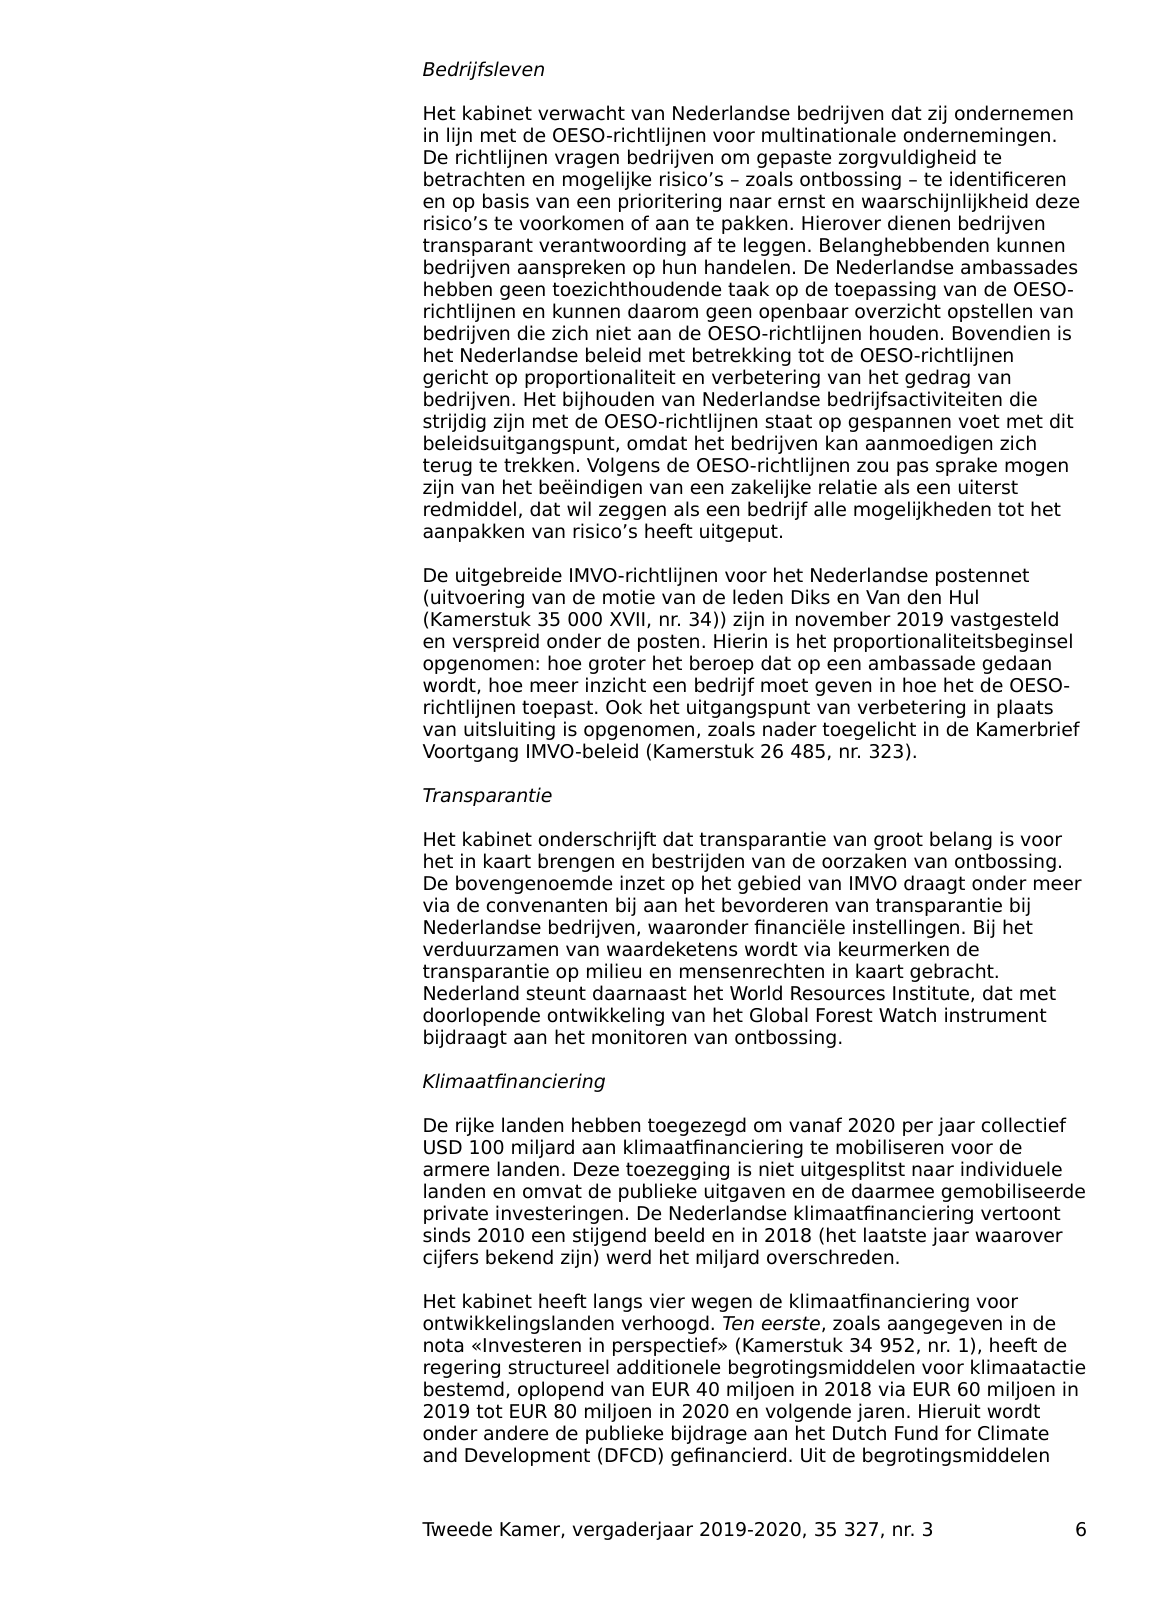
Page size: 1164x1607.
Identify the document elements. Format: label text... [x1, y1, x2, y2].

subtitle Bedrijfsleven [422, 59, 1087, 81]
text Het kabinet heeft langs vier wegen de klimaatfinanciering voor ontwikkelingslanden verhoogd. Ten eerste, zoals aangegeven in de nota «Investeren in perspectief» (Kamerstuk 34 952, nr. 1), heeft de regering structureel additionele begrotingsmiddelen voor klimaatactie bestemd, oplopend van EUR 40 miljoen in 2018 via EUR 60 miljoen in 2019 tot EUR 80 miljoen in 2020 en volgende jaren. Hieruit wordt onder andere de publieke bijdrage aan het Dutch Fund for Climate and Development (DFCD) gefinancierd. Uit de begrotingsmiddelen [422, 1291, 1087, 1467]
subtitle Klimaatfinanciering [422, 1071, 1087, 1093]
text Het kabinet onderschrijft dat transparantie van groot belang is voor het in kaart brengen en bestrijden van de oorzaken van ontbossing. De bovengenoemde inzet op het gebied van IMVO draagt onder meer via de convenanten bij aan het bevorderen van transparantie bij Nederlandse bedrijven, waaronder financiële instellingen. Bij het verduurzamen van waardeketens wordt via keurmerken de transparantie op milieu en mensenrechten in kaart gebracht. Nederland steunt daarnaast het World Resources Institute, dat met doorlopende ontwikkeling van het Global Forest Watch instrument bijdraagt aan het monitoren van ontbossing. [422, 829, 1087, 1049]
subtitle Transparantie [422, 785, 1087, 807]
text De rijke landen hebben toegezegd om vanaf 2020 per jaar collectief USD 100 miljard aan klimaatfinanciering te mobiliseren voor de armere landen. Deze toezegging is niet uitgesplitst naar individuele landen en omvat de publieke uitgaven en de daarmee gemobiliseerde private investeringen. De Nederlandse klimaatfinanciering vertoont sinds 2010 een stijgend beeld en in 2018 (het laatste jaar waarover cijfers bekend zijn) werd het miljard overschreden. [422, 1115, 1087, 1269]
text Het kabinet verwacht van Nederlandse bedrijven dat zij ondernemen in lijn met de OESO-richtlijnen voor multinationale ondernemingen. De richtlijnen vragen bedrijven om gepaste zorgvuldigheid te betrachten en mogelijke risico’s – zoals ontbossing – te identificeren en op basis van een prioritering naar ernst en waarschijnlijkheid deze risico’s te voorkomen of aan te pakken. Hierover dienen bedrijven transparant verantwoording af te leggen. Belanghebbenden kunnen bedrijven aanspreken op hun handelen. De Nederlandse ambassades hebben geen toezichthoudende taak op de toepassing van de OESO-richtlijnen en kunnen daarom geen openbaar overzicht opstellen van bedrijven die zich niet aan de OESO-richtlijnen houden. Bovendien is het Nederlandse beleid met betrekking tot de OESO-richtlijnen gericht op proportionaliteit en verbetering van het gedrag van bedrijven. Het bijhouden van Nederlandse bedrijfsactiviteiten die strijdig zijn met de OESO-richtlijnen staat op gespannen voet met dit beleidsuitgangspunt, omdat het bedrijven kan aanmoedigen zich terug te trekken. Volgens de OESO-richtlijnen zou pas sprake mogen zijn van het beëindigen van een zakelijke relatie als een uiterst redmiddel, dat wil zeggen als een bedrijf alle mogelijkheden tot het aanpakken van risico’s heeft uitgeput. [422, 103, 1087, 543]
text De uitgebreide IMVO-richtlijnen voor het Nederlandse postennet (uitvoering van de motie van de leden Diks en Van den Hul (Kamerstuk 35 000 XVII, nr. 34)) zijn in november 2019 vastgesteld en verspreid onder de posten. Hierin is het proportionaliteitsbeginsel opgenomen: hoe groter het beroep dat op een ambassade gedaan wordt, hoe meer inzicht een bedrijf moet geven in hoe het de OESO-richtlijnen toepast. Ook het uitgangspunt van verbetering in plaats van uitsluiting is opgenomen, zoals nader toegelicht in de Kamerbrief Voortgang IMVO-beleid (Kamerstuk 26 485, nr. 323). [422, 565, 1087, 763]
